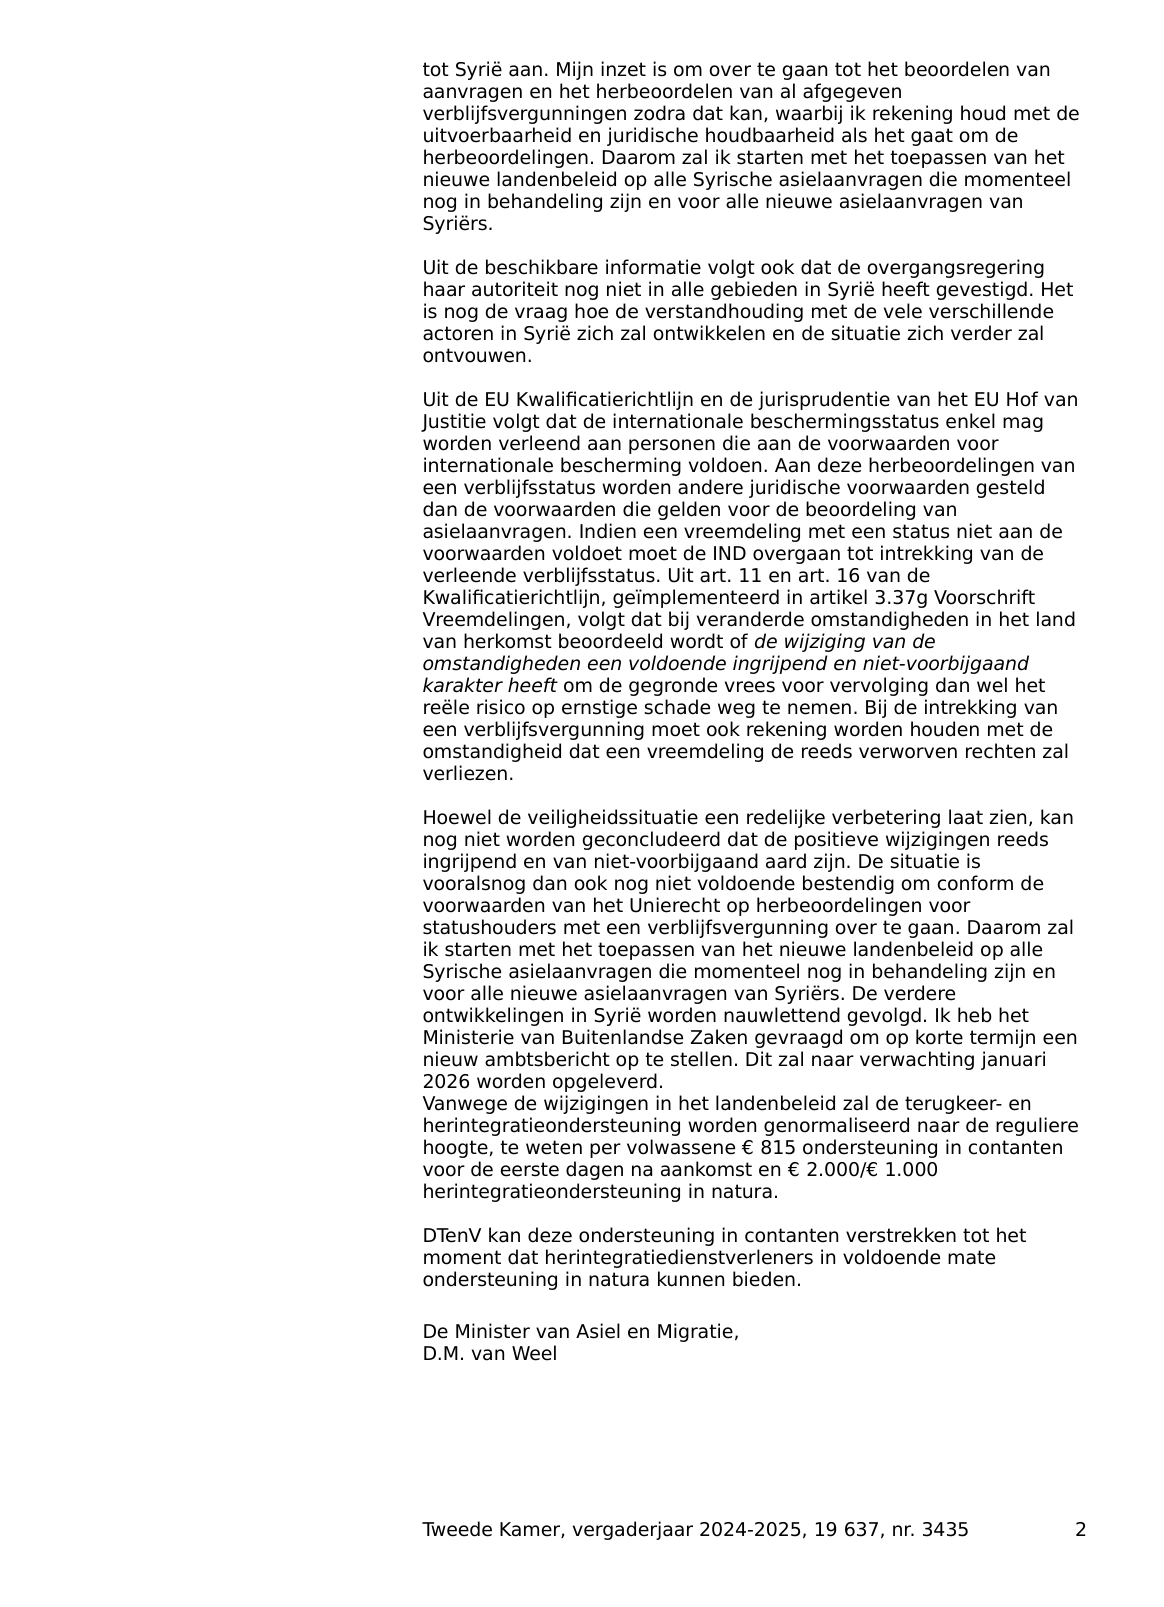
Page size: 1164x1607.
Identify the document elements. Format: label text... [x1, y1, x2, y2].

text tot Syrië aan. Mijn inzet is om over te gaan tot het beoordelen van aanvragen en het herbeoordelen van al afgegeven verblijfsvergunningen zodra dat kan, waarbij ik rekening houd met de uitvoerbaarheid en juridische houdbaarheid als het gaat om de herbeoordelingen. Daarom zal ik starten met het toepassen van het nieuwe landenbeleid op alle Syrische asielaanvragen die momenteel nog in behandeling zijn en voor alle nieuwe asielaanvragen van Syriërs. [422, 59, 1087, 235]
text Hoewel de veiligheidssituatie een redelijke verbetering laat zien, kan nog niet worden geconcludeerd dat de positieve wijzigingen reeds ingrijpend en van niet-voorbijgaand aard zijn. De situatie is vooralsnog dan ook nog niet voldoende bestendig om conform de voorwaarden van het Unierecht op herbeoordelingen voor statushouders met een verblijfsvergunning over te gaan. Daarom zal ik starten met het toepassen van het nieuwe landenbeleid op alle Syrische asielaanvragen die momenteel nog in behandeling zijn en voor alle nieuwe asielaanvragen van Syriërs. De verdere ontwikkelingen in Syrië worden nauwlettend gevolgd. Ik heb het Ministerie van Buitenlandse Zaken gevraagd om op korte termijn een nieuw ambtsbericht op te stellen. Dit zal naar verwachting januari 2026 worden opgeleverd. [422, 807, 1087, 1093]
text Uit de EU Kwalificatierichtlijn en de jurisprudentie van het EU Hof van Justitie volgt dat de internationale beschermingsstatus enkel mag worden verleend aan personen die aan de voorwaarden voor internationale bescherming voldoen. Aan deze herbeoordelingen van een verblijfsstatus worden andere juridische voorwaarden gesteld dan de voorwaarden die gelden voor de beoordeling van asielaanvragen. Indien een vreemdeling met een status niet aan de voorwaarden voldoet moet de IND overgaan tot intrekking van de verleende verblijfsstatus. Uit art. 11 en art. 16 van de Kwalificatierichtlijn, geïmplementeerd in artikel 3.37g Voorschrift Vreemdelingen, volgt dat bij veranderde omstandigheden in het land van herkomst beoordeeld wordt of de wijziging van de omstandigheden een voldoende ingrijpend en niet-voorbijgaand karakter heeft om de gegronde vrees voor vervolging dan wel het reële risico op ernstige schade weg te nemen. Bij de intrekking van een verblijfsvergunning moet ook rekening worden houden met de omstandigheid dat een vreemdeling de reeds verworven rechten zal verliezen. [422, 389, 1087, 785]
text Uit de beschikbare informatie volgt ook dat de overgangsregering haar autoriteit nog niet in alle gebieden in Syrië heeft gevestigd. Het is nog de vraag hoe de verstandhouding met de vele verschillende actoren in Syrië zich zal ontwikkelen en de situatie zich verder zal ontvouwen. [422, 257, 1087, 367]
text DTenV kan deze ondersteuning in contanten verstrekken tot het moment dat herintegratiedienstverleners in voldoende mate ondersteuning in natura kunnen bieden. [422, 1225, 1087, 1291]
text De Minister van Asiel en Migratie, D.M. van Weel [422, 1321, 1087, 1365]
text Vanwege de wijzigingen in het landenbeleid zal de terugkeer- en herintegratieondersteuning worden genormaliseerd naar de reguliere hoogte, te weten per volwassene € 815 ondersteuning in contanten voor de eerste dagen na aankomst en € 2.000/€ 1.000 herintegratieondersteuning in natura. [422, 1093, 1087, 1203]
